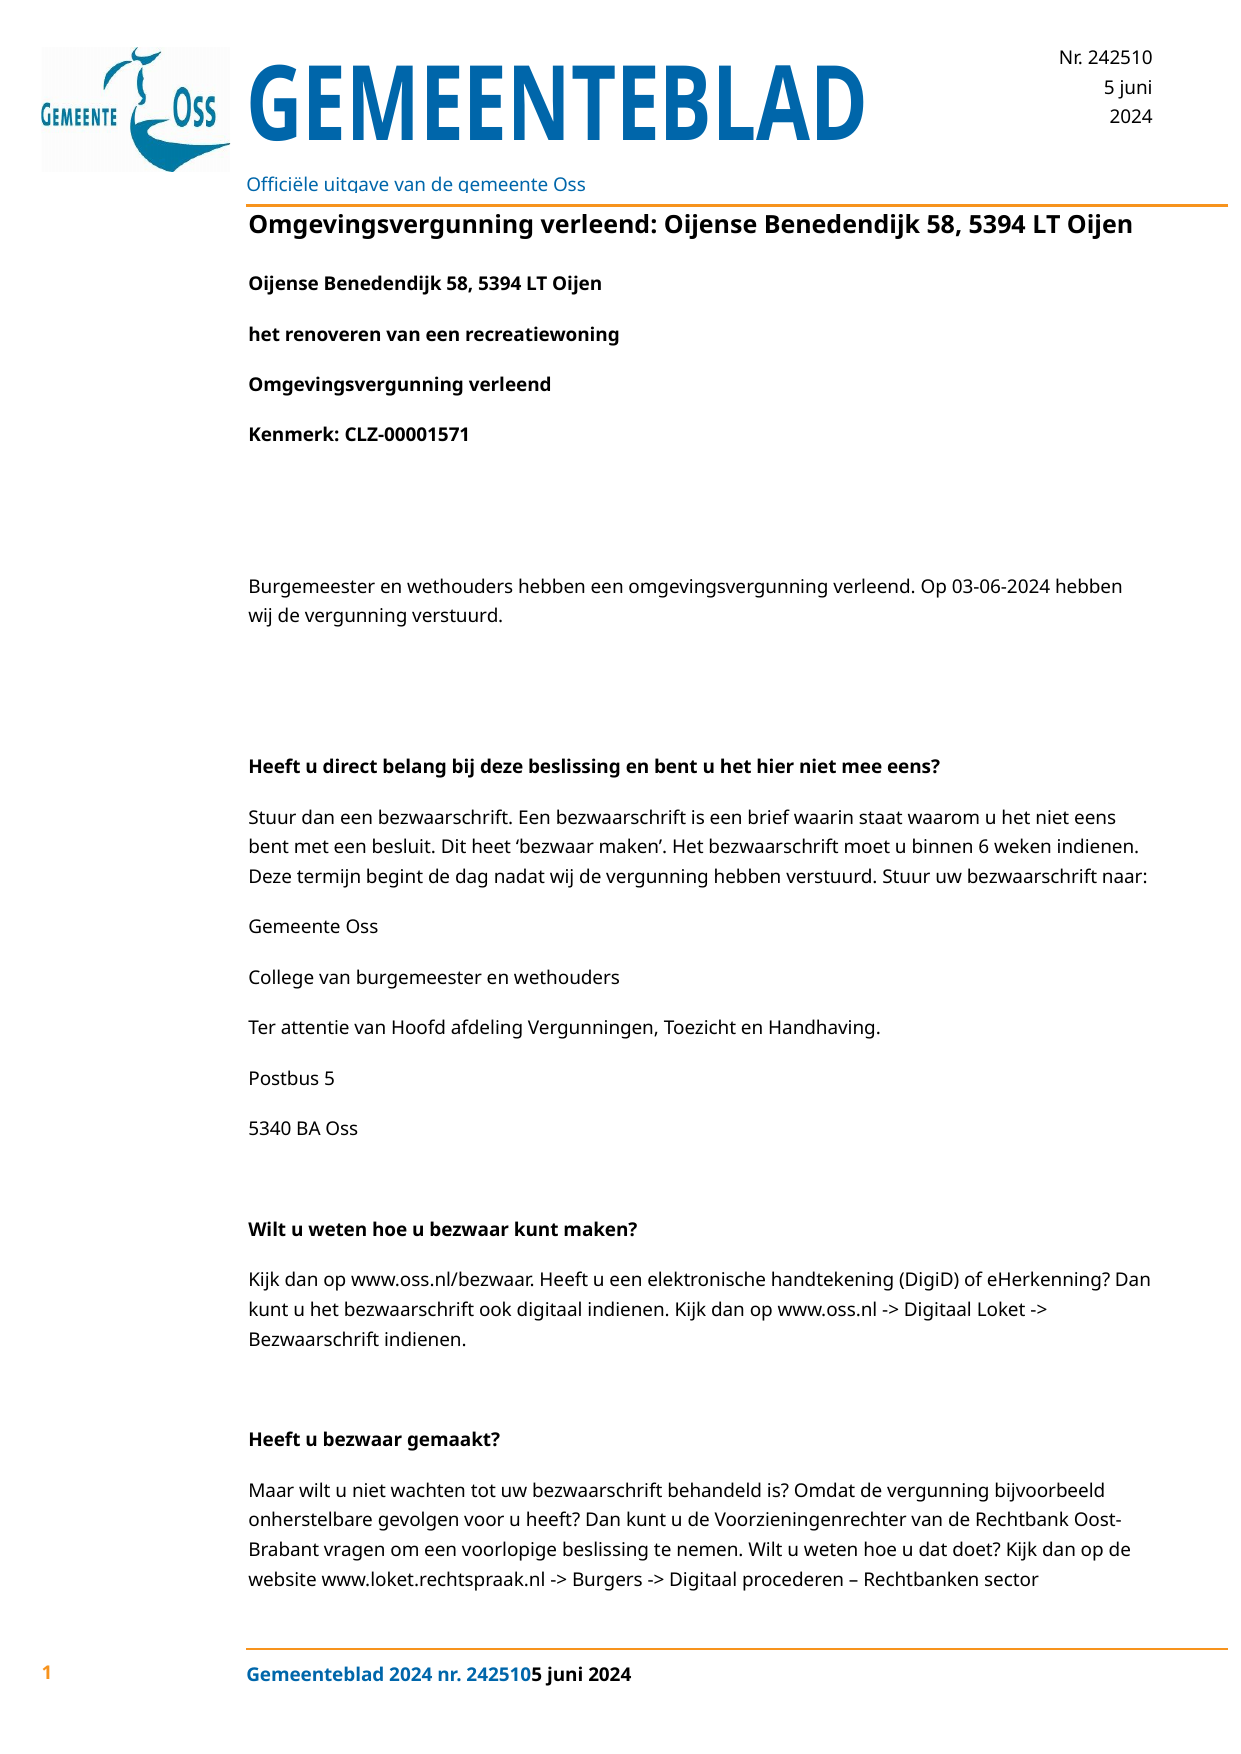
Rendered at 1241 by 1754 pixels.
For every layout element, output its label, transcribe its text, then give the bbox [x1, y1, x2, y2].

text Omgevingsvergunning verleend: Oijense Benedendijk 58, 5394 LT Oijen [248, 207, 1152, 241]
text Wilt u weten hoe u bezwaar kunt maken? [248, 1216, 1152, 1242]
text Ter attentie van Hoofd afdeling Vergunningen, Toezicht en Handhaving. [248, 1014, 1152, 1040]
picture [41, 47, 231, 172]
text College van burgemeester en wethouders [248, 964, 1152, 990]
text Oijense Benedendijk 58, 5394 LT Oijen [248, 270, 1152, 296]
text het renoveren van een recreatiewoning [248, 321, 1152, 346]
text Gemeente Oss [248, 914, 1152, 939]
text Kenmerk: CLZ-00001571 [248, 422, 1152, 447]
text Heeft u bezwaar gemaakt? [248, 1427, 1152, 1452]
text Omgevingsvergunning verleend [248, 371, 1152, 397]
text Postbus 5 [248, 1065, 1152, 1091]
text Kijk dan op www.oss.nl/bezwaar. Heeft u een elektronische handtekening (DigiD) of eHerkenning? Dan kunt u het bezwaarschrift ook digitaal indienen. Kijk dan op www.oss.nl -> Digitaal Loket -> Bezwaarschrift indienen. [248, 1267, 1152, 1351]
text Maar wilt u niet wachten tot uw bezwaarschrift behandeld is? Omdat de vergunning bijvoorbeeld onherstelbare gevolgen voor u heeft? Dan kunt u de Voorzieningenrechter van de Rechtbank Oost-Brabant vragen om een voorlopige beslissing te nemen. Wilt u weten hoe u dat doet? Kijk dan op de website www.loket.rechtspraak.nl -> Burgers -> Digitaal procederen – Rechtbanken sector [248, 1477, 1152, 1591]
text Stuur dan een bezwaarschrift. Een bezwaarschrift is een brief waarin staat waarom u het niet eens bent met een besluit. Dit heet ‘bezwaar maken’. Het bezwaarschrift moet u binnen 6 weken indienen. Deze termijn begint de dag nadat wij de vergunning hebben verstuurd. Stuur uw bezwaarschrift naar: [248, 804, 1152, 889]
text Burgemeester en wethouders hebben een omgevingsvergunning verleend. Op 03-06-2024 hebben wij de vergunning verstuurd. [248, 573, 1152, 628]
text 5340 BA Oss [248, 1115, 1152, 1141]
text Heeft u direct belang bij deze beslissing en bent u het hier niet mee eens? [248, 754, 1152, 779]
